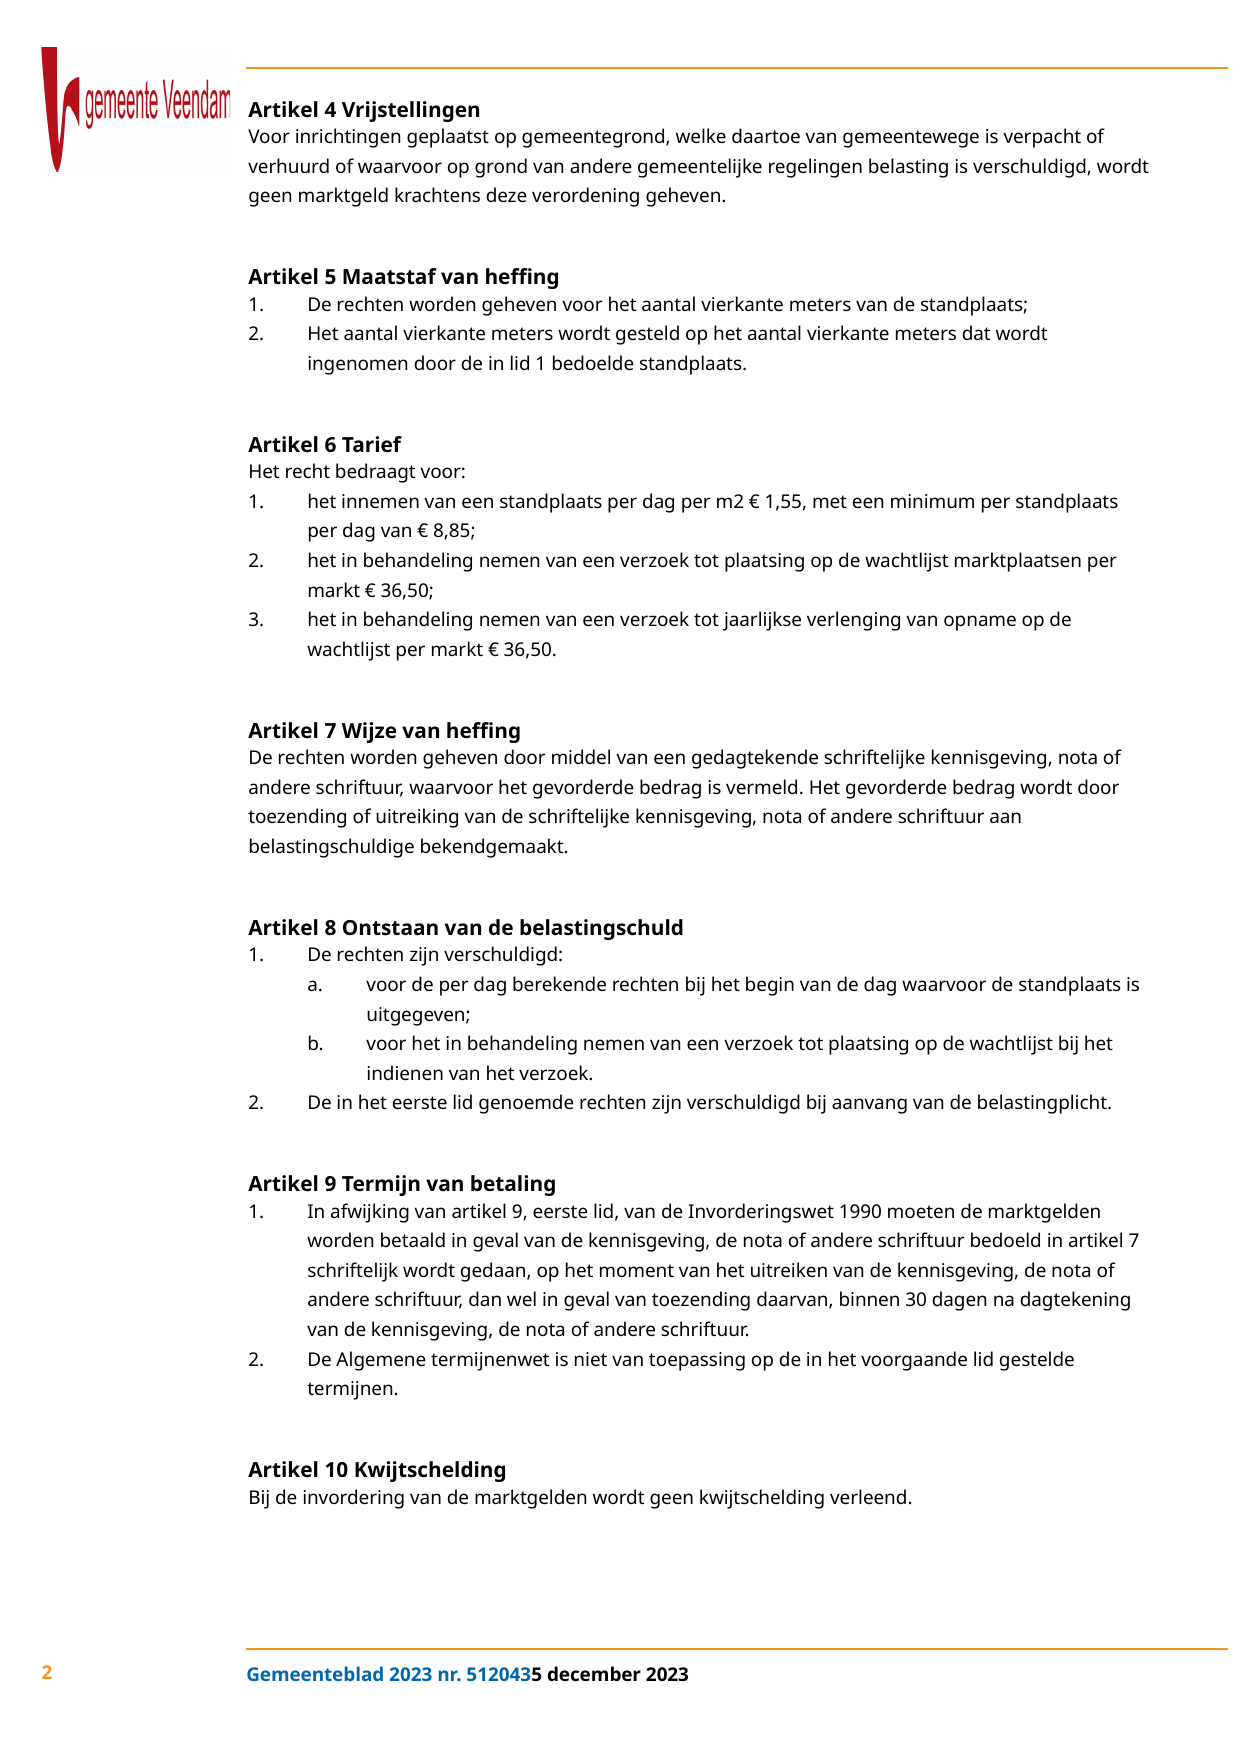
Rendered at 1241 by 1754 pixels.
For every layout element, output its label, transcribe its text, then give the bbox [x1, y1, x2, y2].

list De rechten zijn verschuldigd: [248, 942, 1152, 967]
list voor het in behandeling nemen van een verzoek tot plaatsing op de wachtlijst bij het indienen van het verzoek. [307, 1030, 1152, 1086]
list het in behandeling nemen van een verzoek tot jaarlijkse verlenging van opname op de wachtlijst per markt € 36,50. [248, 606, 1152, 662]
list De Algemene termijnenwet is niet van toepassing op de in het voorgaande lid gestelde termijnen. [248, 1346, 1152, 1401]
text Voor inrichtingen geplaatst op gemeentegrond, welke daartoe van gemeentewege is verpacht of verhuurd of waarvoor op grond van andere gemeentelijke regelingen belasting is verschuldigd, wordt geen marktgeld krachtens deze verordening geheven. [248, 123, 1152, 208]
list Het aantal vierkante meters wordt gesteld op het aantal vierkante meters dat wordt ingenomen door de in lid 1 bedoelde standplaats. [248, 320, 1152, 376]
list De in het eerste lid genoemde rechten zijn verschuldigd bij aanvang van de belastingplicht. [248, 1089, 1152, 1115]
text Artikel 10 Kwijtschelding [248, 1455, 1152, 1484]
text Artikel 9 Termijn van betaling [248, 1169, 1152, 1198]
text De rechten worden geheven door middel van een gedagtekende schriftelijke kennisgeving, nota of andere schriftuur, waarvoor het gevorderde bedrag is vermeld. Het gevorderde bedrag wordt door toezending of uitreiking van de schriftelijke kennisgeving, nota of andere schriftuur aan belastingschuldige bekendgemaakt. [248, 744, 1152, 859]
text Artikel 8 Ontstaan van de belastingschuld [248, 913, 1152, 942]
text Artikel 5 Maatstaf van heffing [248, 262, 1152, 291]
text Bij de invordering van de marktgelden wordt geen kwijtschelding verleend. [248, 1484, 1152, 1509]
text Het recht bedraagt voor: [248, 458, 1152, 484]
list het in behandeling nemen van een verzoek tot plaatsing op de wachtlijst marktplaatsen per markt € 36,50; [248, 547, 1152, 602]
list het innemen van een standplaats per dag per m2 € 1,55, met een minimum per standplaats per dag van € 8,85; [248, 488, 1152, 543]
picture [41, 47, 231, 172]
text Artikel 4 Vrijstellingen [248, 95, 1152, 123]
text Artikel 7 Wijze van heffing [248, 716, 1152, 744]
list voor de per dag berekende rechten bij het begin van de dag waarvoor de standplaats is uitgegeven; [307, 971, 1152, 1026]
text Artikel 6 Tarief [248, 430, 1152, 458]
list De rechten worden geheven voor het aantal vierkante meters van de standplaats; [248, 291, 1152, 317]
list In afwijking van artikel 9, eerste lid, van de Invorderingswet 1990 moeten de marktgelden worden betaald in geval van de kennisgeving, de nota of andere schriftuur bedoeld in artikel 7 schriftelijk wordt gedaan, op het moment van het uitreiken van de kennisgeving, de nota of andere schriftuur, dan wel in geval van toezending daarvan, binnen 30 dagen na dagtekening van de kennisgeving, de nota of andere schriftuur. [248, 1198, 1152, 1342]
